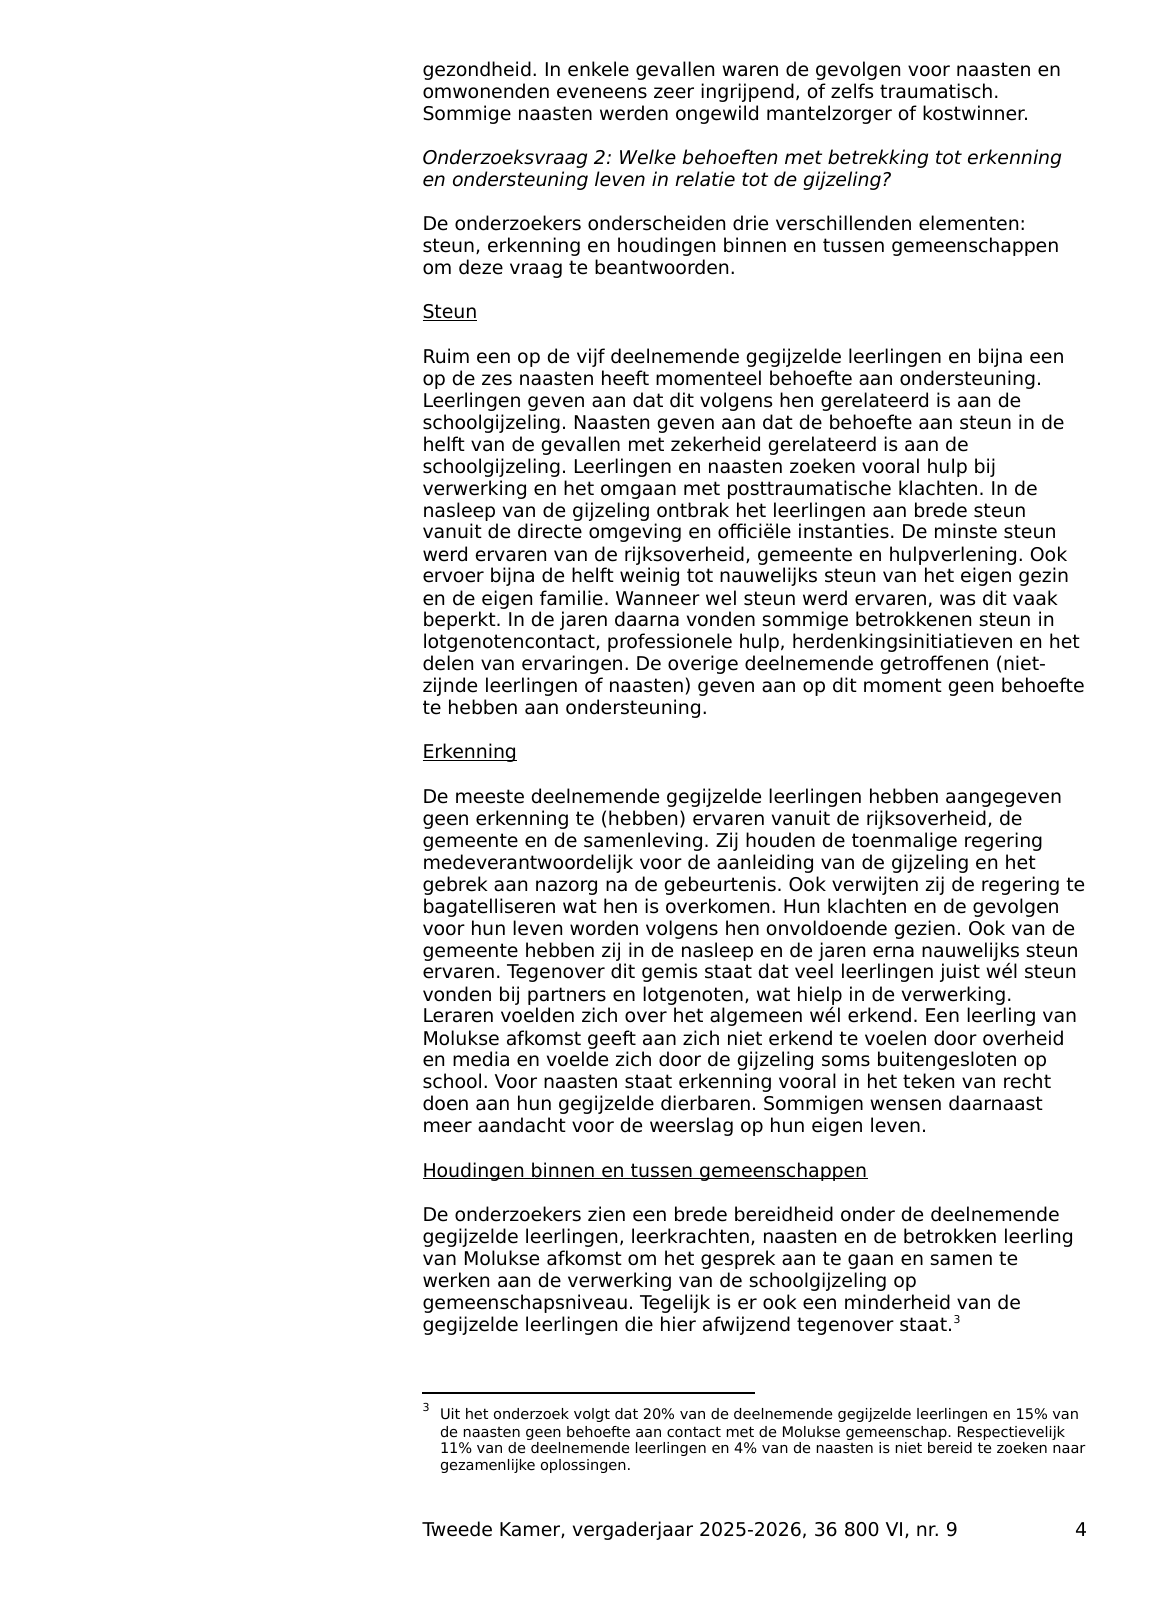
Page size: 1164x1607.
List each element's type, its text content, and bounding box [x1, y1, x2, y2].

text De meeste deelnemende gegijzelde leerlingen hebben aangegeven geen erkenning te (hebben) ervaren vanuit de rijksoverheid, de gemeente en de samenleving. Zij houden de toenmalige regering medeverantwoordelijk voor de aanleiding van de gijzeling en het gebrek aan nazorg na de gebeurtenis. Ook verwijten zij de regering te bagatelliseren wat hen is overkomen. Hun klachten en de gevolgen voor hun leven worden volgens hen onvoldoende gezien. Ook van de gemeente hebben zij in de nasleep en de jaren erna nauwelijks steun ervaren. Tegenover dit gemis staat dat veel leerlingen juist wél steun vonden bij partners en lotgenoten, wat hielp in de verwerking. Leraren voelden zich over het algemeen wél erkend. Een leerling van Molukse afkomst geeft aan zich niet erkend te voelen door overheid en media en voelde zich door de gijzeling soms buitengesloten op school. Voor naasten staat erkenning vooral in het teken van recht doen aan hun gegijzelde dierbaren. Sommigen wensen daarnaast meer aandacht voor de weerslag op hun eigen leven. [422, 786, 1087, 1137]
text De onderzoekers onderscheiden drie verschillenden elementen: steun, erkenning en houdingen binnen en tussen gemeenschappen om deze vraag te beantwoorden. [422, 213, 1087, 279]
text Uit het onderzoek volgt dat 20% van de deelnemende gegijzelde leerlingen en 15% van de naasten geen behoefte aan contact met de Molukse gemeenschap. Respectievelijk 11% van de deelnemende leerlingen en 4% van de naasten is niet bereid te zoeken naar gezamenlijke oplossingen. [422, 1402, 1087, 1474]
text gezondheid. In enkele gevallen waren de gevolgen voor naasten en omwonenden eveneens zeer ingrijpend, of zelfs traumatisch. Sommige naasten werden ongewild mantelzorger of kostwinner. [422, 59, 1087, 125]
text Ruim een op de vijf deelnemende gegijzelde leerlingen en bijna een op de zes naasten heeft momenteel behoefte aan ondersteuning. Leerlingen geven aan dat dit volgens hen gerelateerd is aan de schoolgijzeling. Naasten geven aan dat de behoefte aan steun in de helft van de gevallen met zekerheid gerelateerd is aan de schoolgijzeling. Leerlingen en naasten zoeken vooral hulp bij verwerking en het omgaan met posttraumatische klachten. In de nasleep van de gijzeling ontbrak het leerlingen aan brede steun vanuit de directe omgeving en officiële instanties. De minste steun werd ervaren van de rijksoverheid, gemeente en hulpverlening. Ook ervoer bijna de helft weinig tot nauwelijks steun van het eigen gezin en de eigen familie. Wanneer wel steun werd ervaren, was dit vaak beperkt. In de jaren daarna vonden sommige betrokkenen steun in lotgenotencontact, professionele hulp, herdenkingsinitiatieven en het delen van ervaringen. De overige deelnemende getroffenen (niet-zijnde leerlingen of naasten) geven aan op dit moment geen behoefte te hebben aan ondersteuning. [422, 346, 1087, 719]
text De onderzoekers zien een brede bereidheid onder de deelnemende gegijzelde leerlingen, leerkrachten, naasten en de betrokken leerling van Molukse afkomst om het gesprek aan te gaan en samen te werken aan de verwerking van de schoolgijzeling op gemeenschapsniveau. Tegelijk is er ook een minderheid van de gegijzelde leerlingen die hier afwijzend tegenover staat. [422, 1204, 1087, 1336]
subtitle Onderzoeksvraag 2: Welke behoeften met betrekking tot erkenning en ondersteuning leven in relatie tot de gijzeling? [422, 147, 1087, 191]
subtitle Erkenning [422, 741, 1087, 763]
subtitle Steun [422, 301, 1087, 323]
subtitle Houdingen binnen en tussen gemeenschappen [422, 1159, 1087, 1181]
